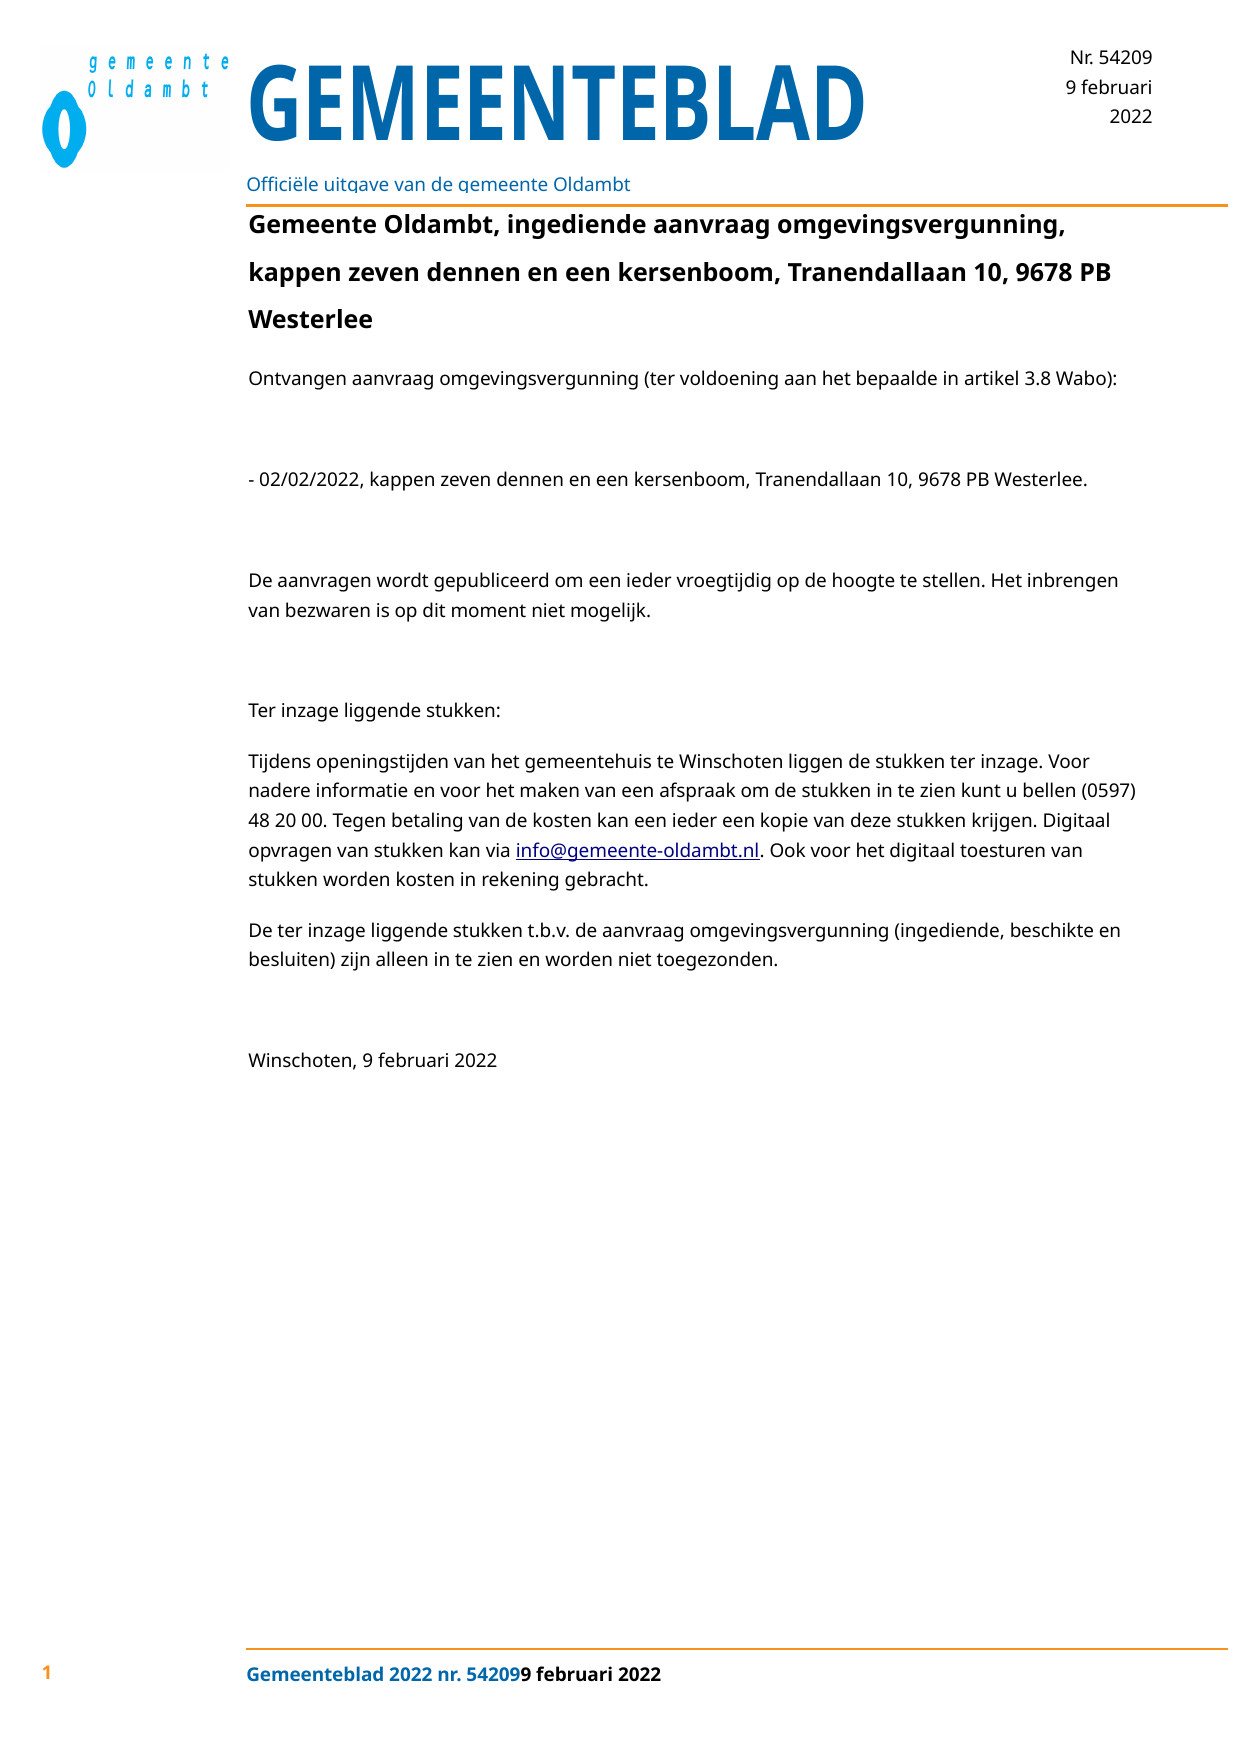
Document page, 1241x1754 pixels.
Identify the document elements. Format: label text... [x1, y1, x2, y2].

text De aanvragen wordt gepubliceerd om een ieder vroegtijdig op de hoogte te stellen. Het inbrengen van bezwaren is op dit moment niet mogelijk. [248, 567, 1152, 622]
text Winschoten, 9 februari 2022 [248, 1047, 1152, 1073]
text Ontvangen aanvraag omgevingsvergunning (ter voldoening aan het bepaalde in artikel 3.8 Wabo): [248, 366, 1152, 391]
text De ter inzage liggende stukken t.b.v. de aanvraag omgevingsvergunning (ingediende, beschikte en besluiten) zijn alleen in te zien en worden niet toegezonden. [248, 917, 1152, 972]
text Gemeente Oldambt, ingediende aanvraag omgevingsvergunning, kappen zeven dennen en een kersenboom, Tranendallaan 10, 9678 PB Westerlee [248, 207, 1152, 336]
text - 02/02/2022, kappen zeven dennen en een kersenboom, Tranendallaan 10, 9678 PB Westerlee. [248, 466, 1152, 492]
text Tijdens openingstijden van het gemeentehuis te Winschoten liggen de stukken ter inzage. Voor nadere informatie en voor het maken van een afspraak om de stukken in te zien kunt u bellen (0597) 48 20 00. Tegen betaling van de kosten kan een ieder een kopie van deze stukken krijgen. Digitaal opvragen van stukken kan via info@gemeente-oldambt.nl. Ook voor het digitaal toesturen van stukken worden kosten in rekening gebracht. [248, 748, 1152, 892]
text Ter inzage liggende stukken: [248, 698, 1152, 723]
picture [41, 47, 231, 172]
